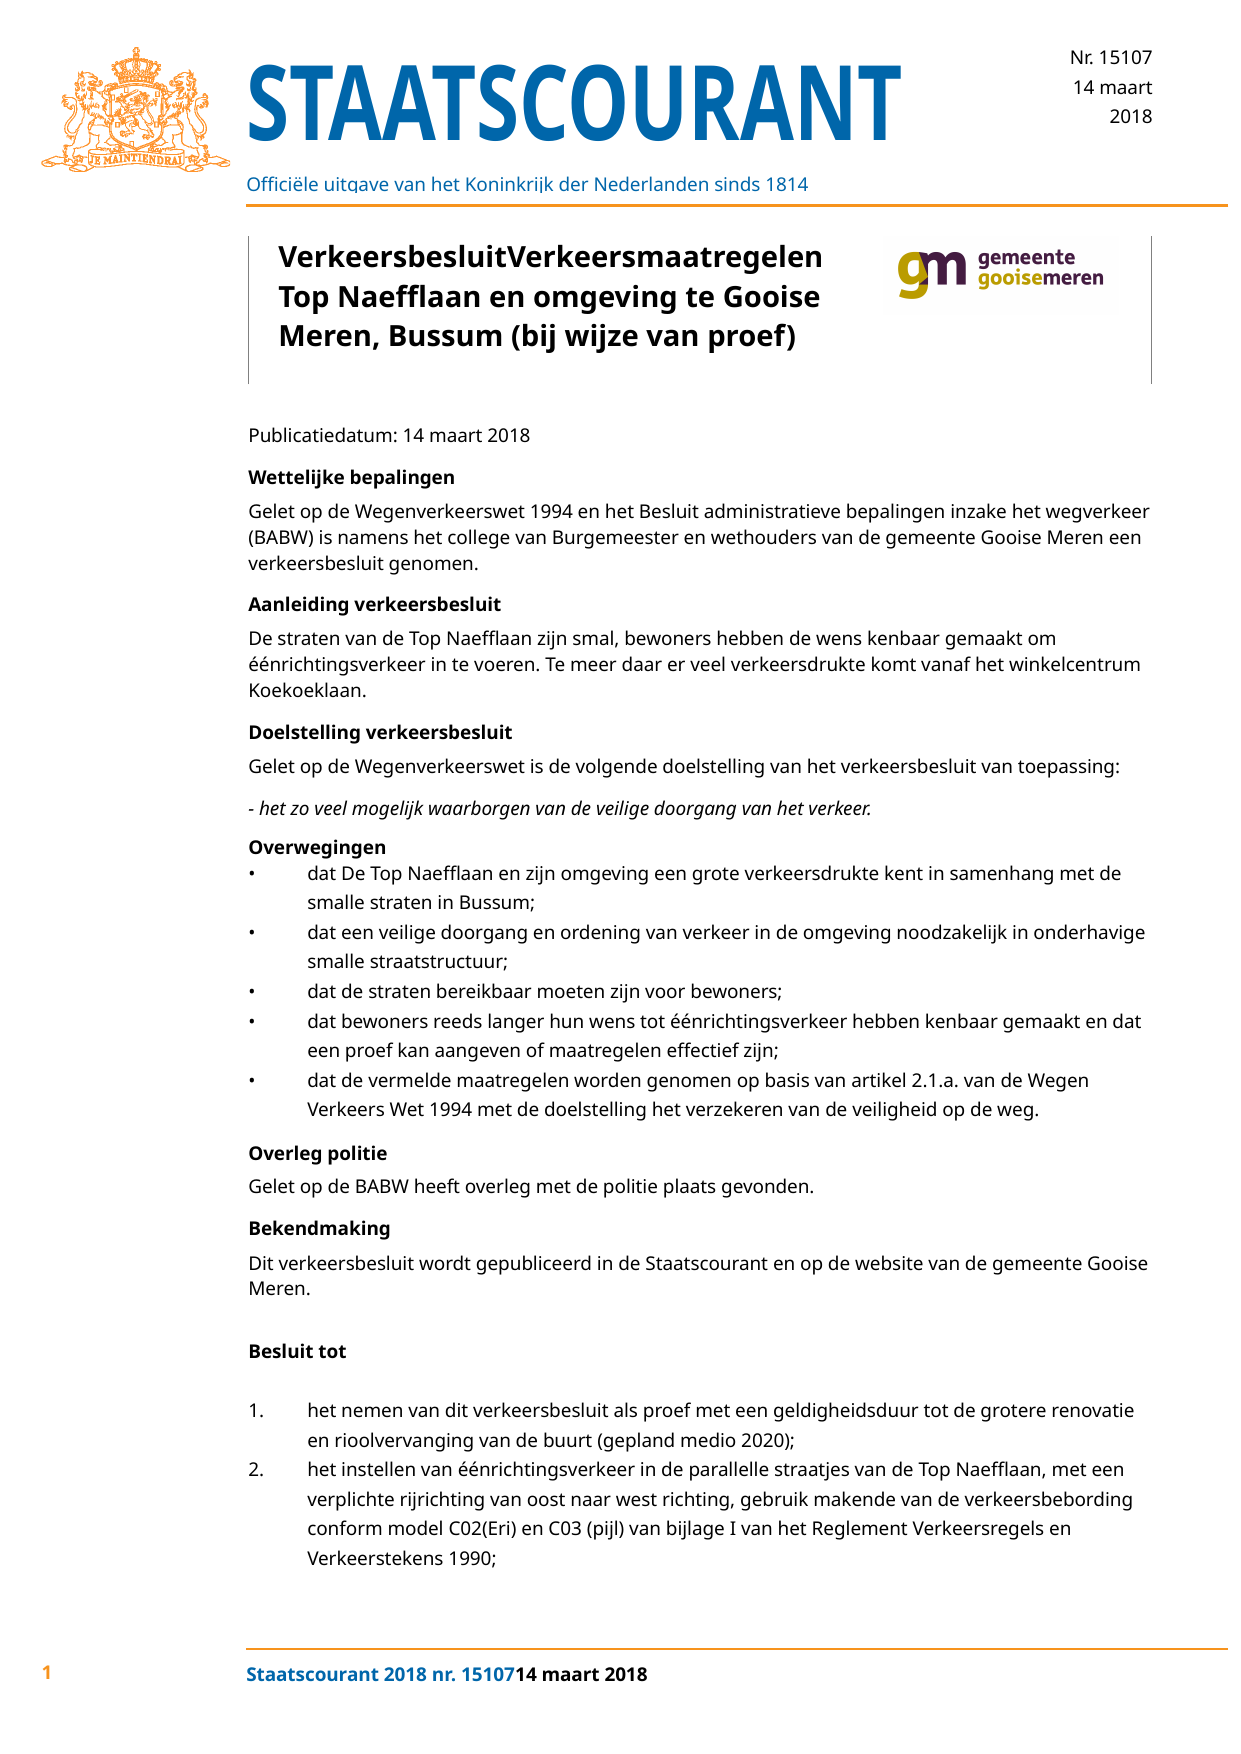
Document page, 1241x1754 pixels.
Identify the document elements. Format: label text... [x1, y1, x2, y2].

list dat een veilige doorgang en ordening van verkeer in de omgeving noodzakelijk in onderhavige smalle straatstructuur; [248, 919, 1152, 974]
list dat De Top Naefflaan en zijn omgeving een grote verkeersdrukte kent in samenhang met de smalle straten in Bussum; [248, 860, 1152, 915]
table_header [850, 236, 1151, 384]
text Wettelijke bepalingen [248, 464, 1152, 490]
list dat de straten bereikbaar moeten zijn voor bewoners; [248, 978, 1152, 1004]
list dat bewoners reeds langer hun wens tot éénrichtingsverkeer hebben kenbaar gemaakt en dat een proef kan aangeven of maatregelen effectief zijn; [248, 1008, 1152, 1063]
text Gelet op de BABW heeft overleg met de politie plaats gevonden. [248, 1174, 1152, 1199]
table_header VerkeersbesluitVerkeersmaatregelen Top Naefflaan en omgeving te Gooise Meren, Bussum (bij wijze van proef) [249, 236, 850, 384]
text Gelet op de Wegenverkeerswet 1994 en het Besluit administratieve bepalingen inzake het wegverkeer (BABW) is namens het college van Burgemeester en wethouders van de gemeente Gooise Meren een verkeersbesluit genomen. [248, 498, 1152, 575]
text Gelet op de Wegenverkeerswet is de volgende doelstelling van het verkeersbesluit van toepassing: [248, 753, 1152, 779]
picture [41, 47, 231, 172]
list het instellen van éénrichtingsverkeer in de parallelle straatjes van de Top Naefflaan, met een verplichte rijrichting van oost naar west richting, gebruik makende van de verkeersbebording conform model C02(Eri) en C03 (pijl) van bijlage I van het Reglement Verkeersregels en Verkeerstekens 1990; [248, 1456, 1152, 1571]
text Besluit tot [248, 1338, 1152, 1364]
picture [882, 236, 1119, 315]
text Overwegingen [248, 834, 1152, 860]
list het nemen van dit verkeersbesluit als proef met een geldigheidsduur tot de grotere renovatie en rioolvervanging van de buurt (gepland medio 2020); [248, 1397, 1152, 1453]
text Overleg politie [248, 1140, 1152, 1165]
text Bekendmaking [248, 1216, 1152, 1241]
text Dit verkeersbesluit wordt gepubliceerd in de Staatscourant en op de website van de gemeente Gooise Meren. [248, 1250, 1152, 1301]
text - het zo veel mogelijk waarborgen van de veilige doorgang van het verkeer. [248, 795, 1152, 821]
list dat de vermelde maatregelen worden genomen op basis van artikel 2.1.a. van de Wegen Verkeers Wet 1994 met de doelstelling het verzekeren van de veiligheid op de weg. [248, 1067, 1152, 1122]
text Doelstelling verkeersbesluit [248, 719, 1152, 745]
text Publicatiedatum: 14 maart 2018 [248, 422, 1152, 448]
text De straten van de Top Naefflaan zijn smal, bewoners hebben de wens kenbaar gemaakt om éénrichtingsverkeer in te voeren. Te meer daar er veel verkeersdrukte komt vanaf het winkelcentrum Koekoeklaan. [248, 626, 1152, 703]
text Aanleiding verkeersbesluit [248, 592, 1152, 617]
